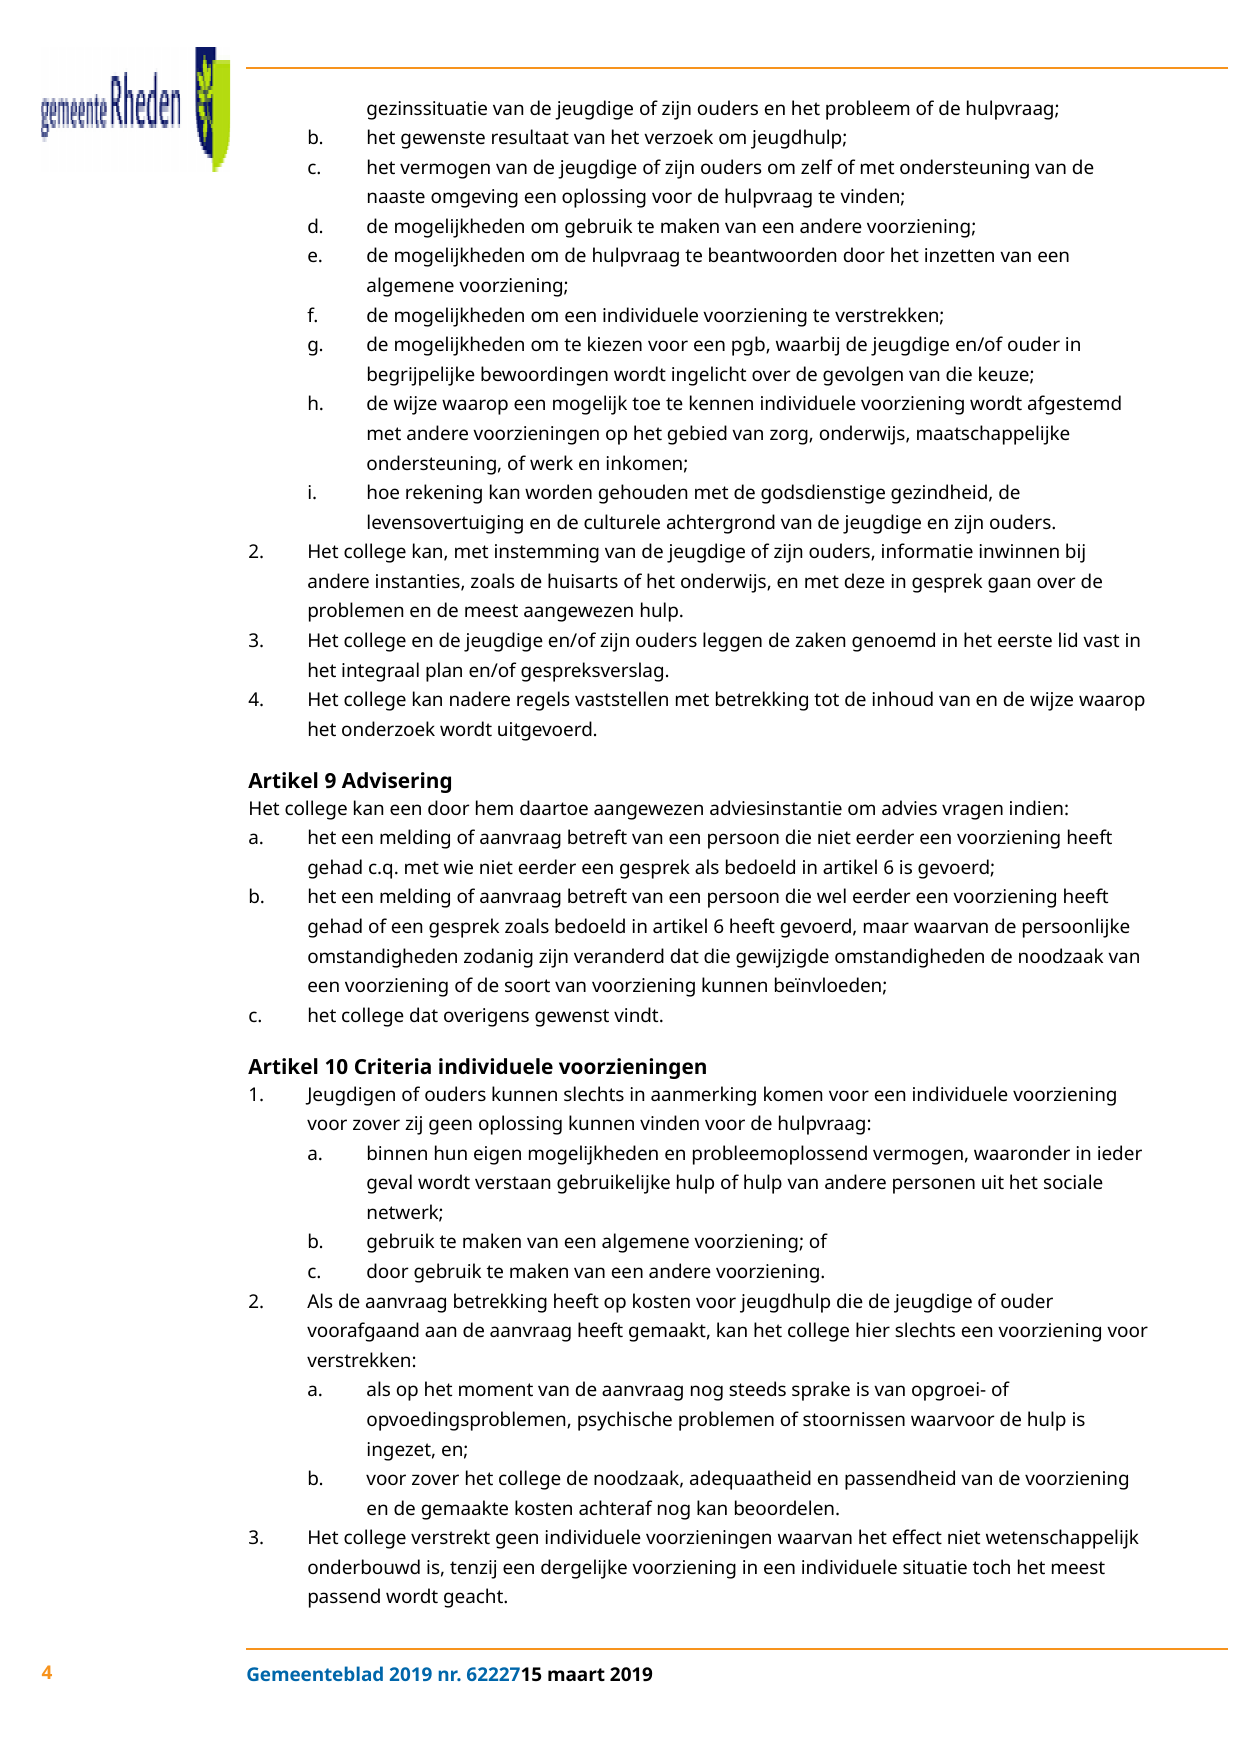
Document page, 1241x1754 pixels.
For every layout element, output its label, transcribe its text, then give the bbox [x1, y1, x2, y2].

list het gewenste resultaat van het verzoek om jeugdhulp; [307, 124, 1152, 150]
list Het college en de jeugdige en/of zijn ouders leggen de zaken genoemd in het eerste lid vast in het integraal plan en/of gespreksverslag. [248, 627, 1152, 683]
list de mogelijkheden om te kiezen voor een pgb, waarbij de jeugdige en/of ouder in begrijpelijke bewoordingen wordt ingelicht over de gevolgen van die keuze; [307, 331, 1152, 387]
picture [41, 47, 231, 172]
list de wijze waarop een mogelijk toe te kennen individuele voorziening wordt afgestemd met andere voorzieningen op het gebied van zorg, onderwijs, maatschappelijke ondersteuning, of werk en inkomen; [307, 391, 1152, 476]
list Het college kan, met instemming van de jeugdige of zijn ouders, informatie inwinnen bij andere instanties, zoals de huisarts of het onderwijs, en met deze in gesprek gaan over de problemen en de meest aangewezen hulp. [248, 538, 1152, 623]
list het een melding of aanvraag betreft van een persoon die niet eerder een voorziening heeft gehad c.q. met wie niet eerder een gesprek als bedoeld in artikel 6 is gevoerd; [248, 824, 1152, 880]
list gebruik te maken van een algemene voorziening; of [307, 1229, 1152, 1254]
list hoe rekening kan worden gehouden met de godsdienstige gezindheid, de levensovertuiging en de culturele achtergrond van de jeugdige en zijn ouders. [307, 479, 1152, 535]
list voor zover het college de noodzaak, adequaatheid en passendheid van de voorziening en de gemaakte kosten achteraf nog kan beoordelen. [307, 1465, 1152, 1521]
list de mogelijkheden om een individuele voorziening te verstrekken; [307, 302, 1152, 328]
list Jeugdigen of ouders kunnen slechts in aanmerking komen voor een individuele voorziening voor zover zij geen oplossing kunnen vinden voor de hulpvraag: [248, 1081, 1152, 1136]
list door gebruik te maken van een andere voorziening. [307, 1258, 1152, 1284]
list Het college verstrekt geen individuele voorzieningen waarvan het effect niet wetenschappelijk onderbouwd is, tenzij een dergelijke voorziening in een individuele situatie toch het meest passend wordt geacht. [248, 1524, 1152, 1609]
list gezinssituatie van de jeugdige of zijn ouders en het probleem of de hulpvraag; [307, 95, 1152, 121]
list de mogelijkheden om de hulpvraag te beantwoorden door het inzetten van een algemene voorziening; [307, 243, 1152, 298]
list het college dat overigens gewenst vindt. [248, 1002, 1152, 1028]
text Artikel 10 Criteria individuele voorzieningen [248, 1052, 1152, 1081]
list als op het moment van de aanvraag nog steeds sprake is van opgroei- of opvoedingsproblemen, psychische problemen of stoornissen waarvoor de hulp is ingezet, en; [307, 1377, 1152, 1462]
text Artikel 9 Advisering [248, 766, 1152, 795]
list Als de aanvraag betrekking heeft op kosten voor jeugdhulp die de jeugdige of ouder voorafgaand aan de aanvraag heeft gemaakt, kan het college hier slechts een voorziening voor verstrekken: [248, 1288, 1152, 1373]
text Het college kan een door hem daartoe aangewezen adviesinstantie om advies vragen indien: [248, 795, 1152, 821]
list Het college kan nadere regels vaststellen met betrekking tot de inhoud van en de wijze waarop het onderzoek wordt uitgevoerd. [248, 686, 1152, 742]
list binnen hun eigen mogelijkheden en probleemoplossend vermogen, waaronder in ieder geval wordt verstaan gebruikelijke hulp of hulp van andere personen uit het sociale netwerk; [307, 1140, 1152, 1225]
list de mogelijkheden om gebruik te maken van een andere voorziening; [307, 213, 1152, 239]
list het een melding of aanvraag betreft van een persoon die wel eerder een voorziening heeft gehad of een gesprek zoals bedoeld in artikel 6 heeft gevoerd, maar waarvan de persoonlijke omstandigheden zodanig zijn veranderd dat die gewijzigde omstandigheden de noodzaak van een voorziening of de soort van voorziening kunnen beïnvloeden; [248, 884, 1152, 998]
list het vermogen van de jeugdige of zijn ouders om zelf of met ondersteuning van de naaste omgeving een oplossing voor de hulpvraag te vinden; [307, 154, 1152, 209]
